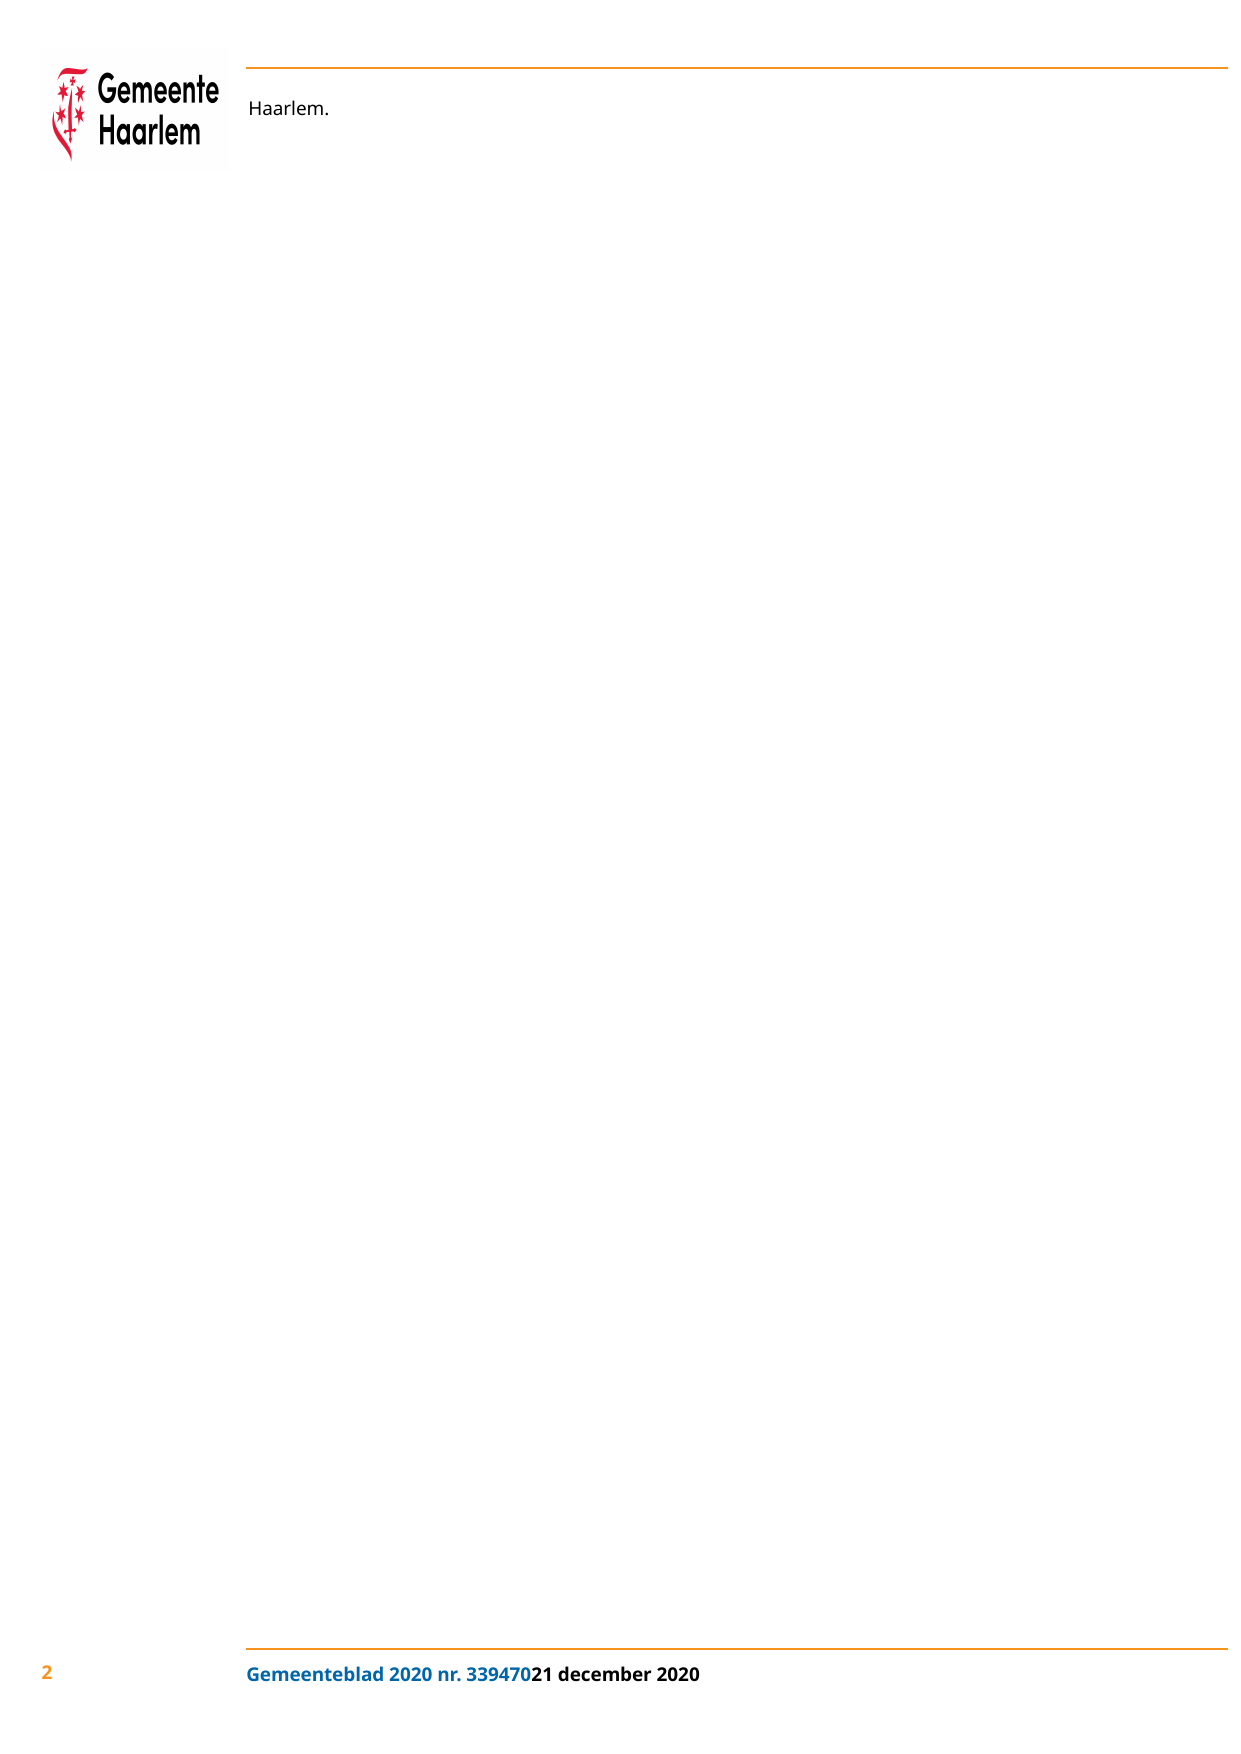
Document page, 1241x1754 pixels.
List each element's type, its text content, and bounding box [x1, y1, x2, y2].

text Haarlem. [248, 95, 1152, 121]
picture [41, 47, 231, 172]
